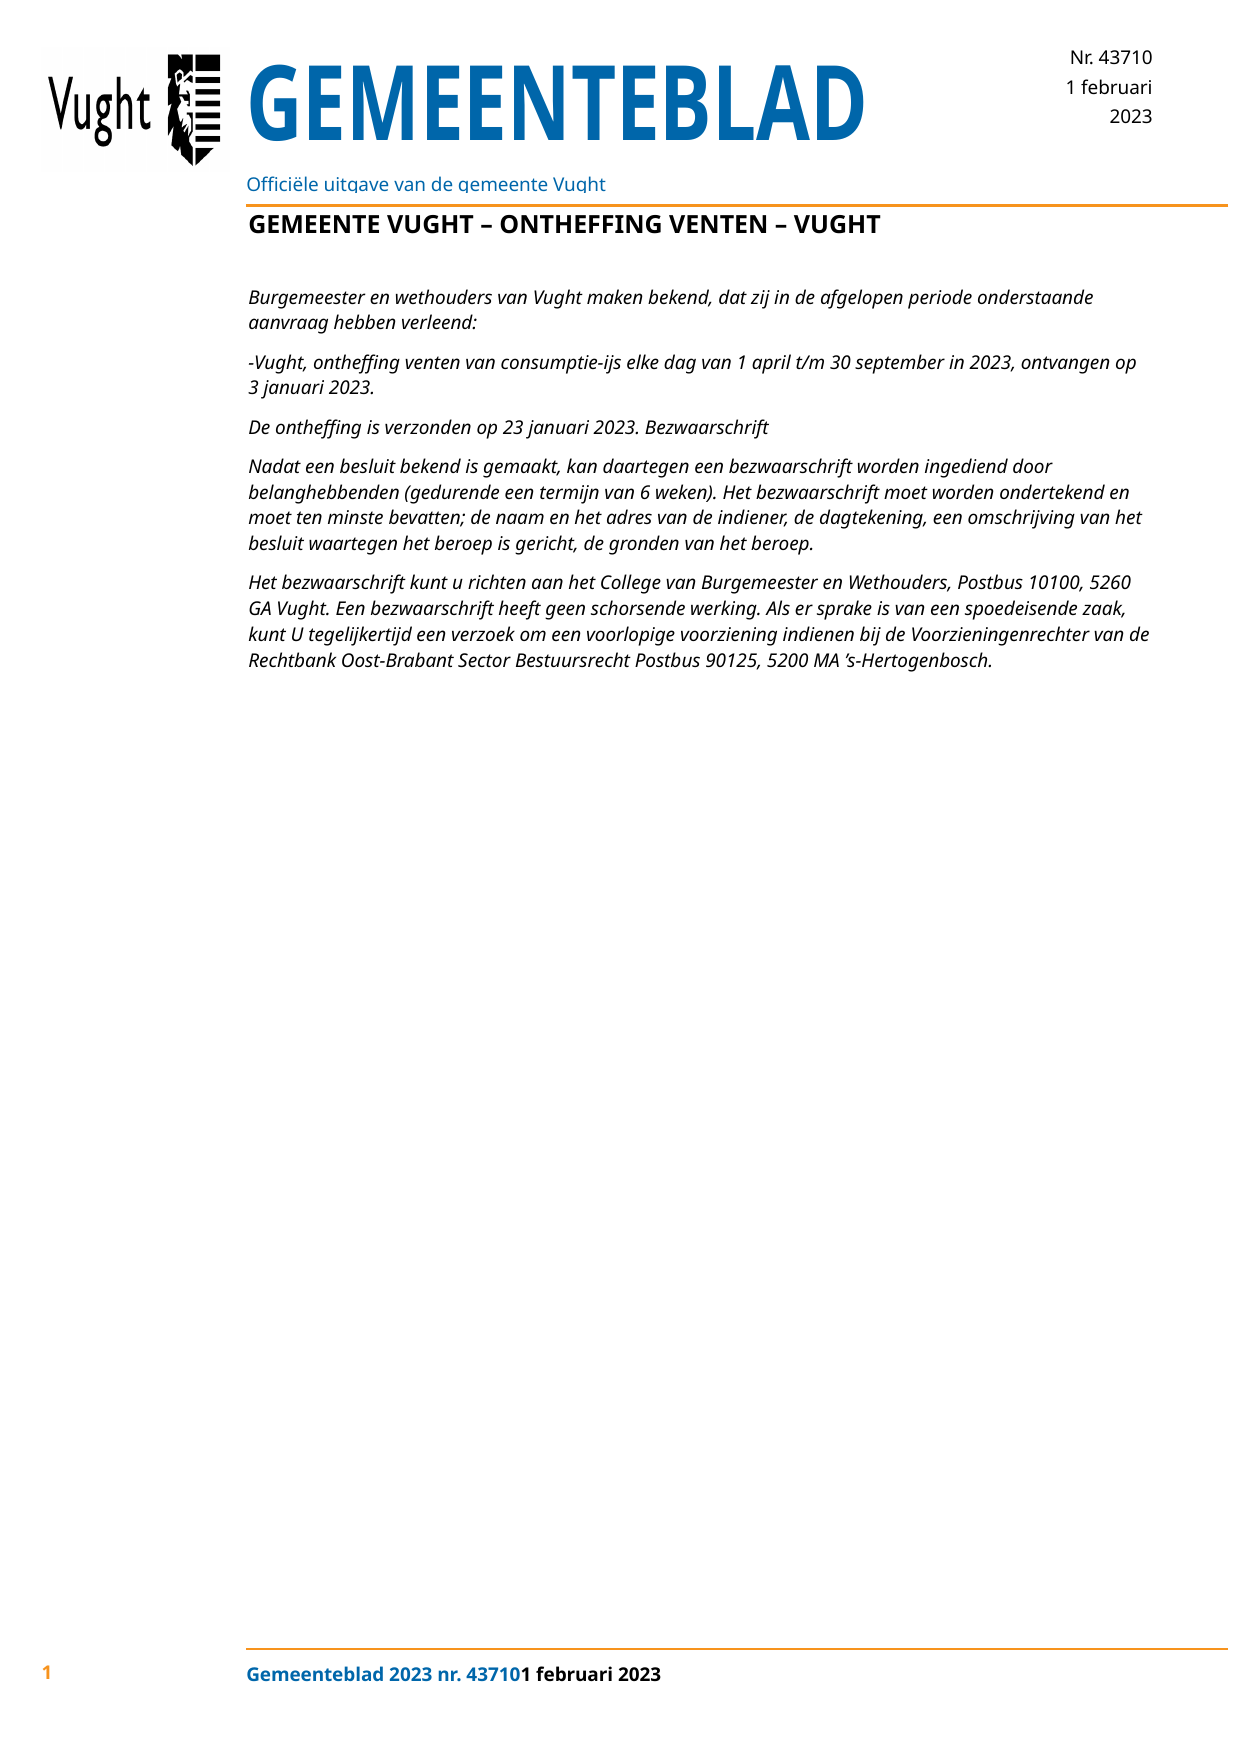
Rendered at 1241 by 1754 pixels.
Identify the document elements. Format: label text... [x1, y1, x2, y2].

text De ontheffing is verzonden op 23 januari 2023. Bezwaarschrift [248, 414, 1152, 439]
text Het bezwaarschrift kunt u richten aan het College van Burgemeester en Wethouders, Postbus 10100, 5260 GA Vught. Een bezwaarschrift heeft geen schorsende werking. Als er sprake is van een spoedeisende zaak, kunt U tegelijkertijd een verzoek om een voorlopige voorziening indienen bij de Voorzieningenrechter van de Rechtbank Oost-Brabant Sector Bestuursrecht Postbus 90125, 5200 MA ’s-Hertogenbosch. [248, 569, 1152, 672]
text Nadat een besluit bekend is gemaakt, kan daartegen een bezwaarschrift worden ingediend door belanghebbenden (gedurende een termijn van 6 weken). Het bezwaarschrift moet worden ondertekend en moet ten minste bevatten; de naam en het adres van de indiener, de dagtekening, een omschrijving van het besluit waartegen het beroep is gericht, de gronden van het beroep. [248, 453, 1152, 556]
picture [41, 47, 231, 172]
text GEMEENTE VUGHT – ONTHEFFING VENTEN – VUGHT [248, 207, 1152, 241]
text Burgemeester en wethouders van Vught maken bekend, dat zij in de afgelopen periode onderstaande aanvraag hebben verleend: [248, 284, 1152, 335]
text -Vught, ontheffing venten van consumptie-ijs elke dag van 1 april t/m 30 september in 2023, ontvangen op 3 januari 2023. [248, 349, 1152, 400]
